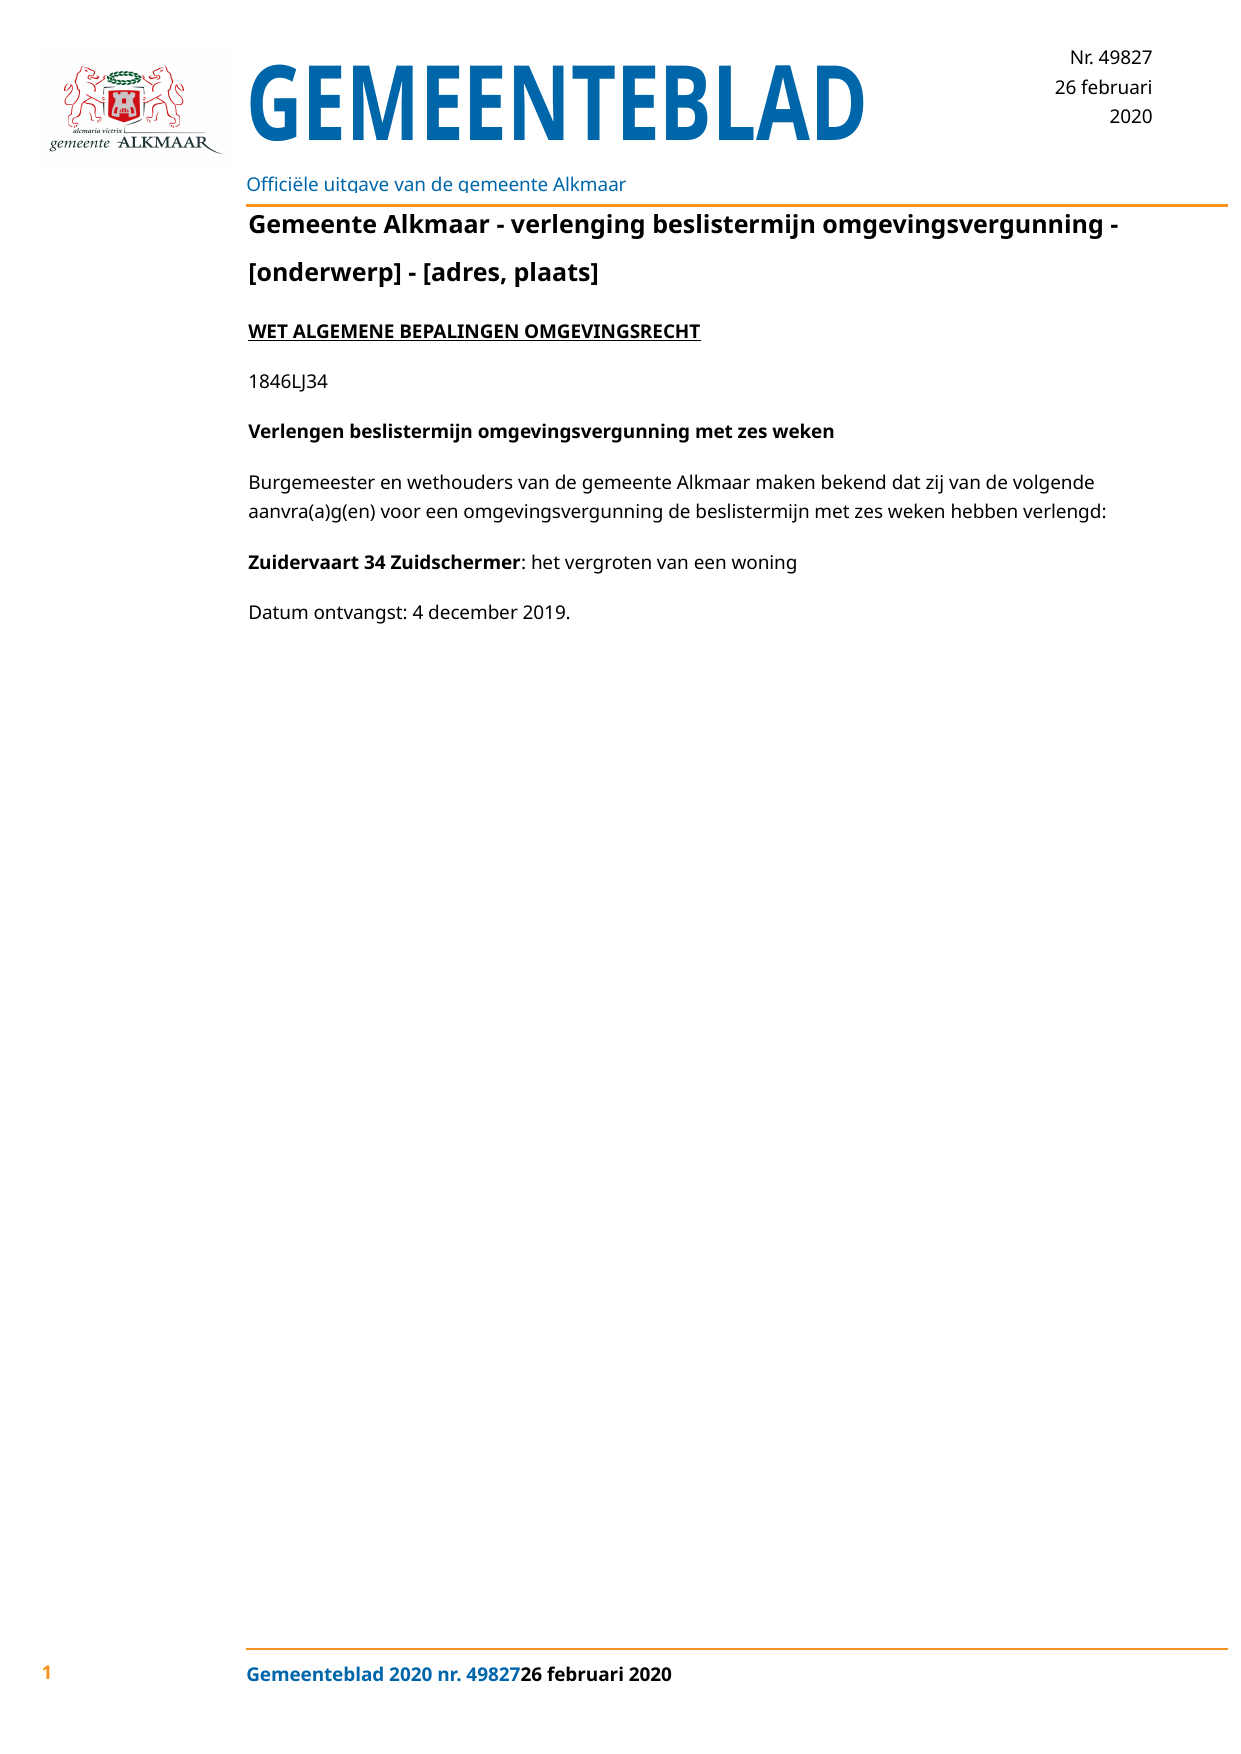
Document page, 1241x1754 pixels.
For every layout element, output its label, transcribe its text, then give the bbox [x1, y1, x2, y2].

text Burgemeester en wethouders van de gemeente Alkmaar maken bekend dat zij van de volgende aanvra(a)g(en) voor een omgevingsvergunning de beslistermijn met zes weken hebben verlengd: [248, 469, 1152, 524]
text Verlengen beslistermijn omgevingsvergunning met zes weken [248, 419, 1152, 444]
text Zuidervaart 34 Zuidschermer: het vergroten van een woning [248, 549, 1152, 575]
text Gemeente Alkmaar - verlenging beslistermijn omgevingsvergunning - [onderwerp] - [adres, plaats] [248, 207, 1152, 288]
text WET ALGEMENE BEPALINGEN OMGEVINGSRECHT [248, 318, 1152, 344]
text 1846LJ34 [248, 368, 1152, 394]
text Datum ontvangst: 4 december 2019. [248, 599, 1152, 625]
picture [41, 47, 231, 172]
